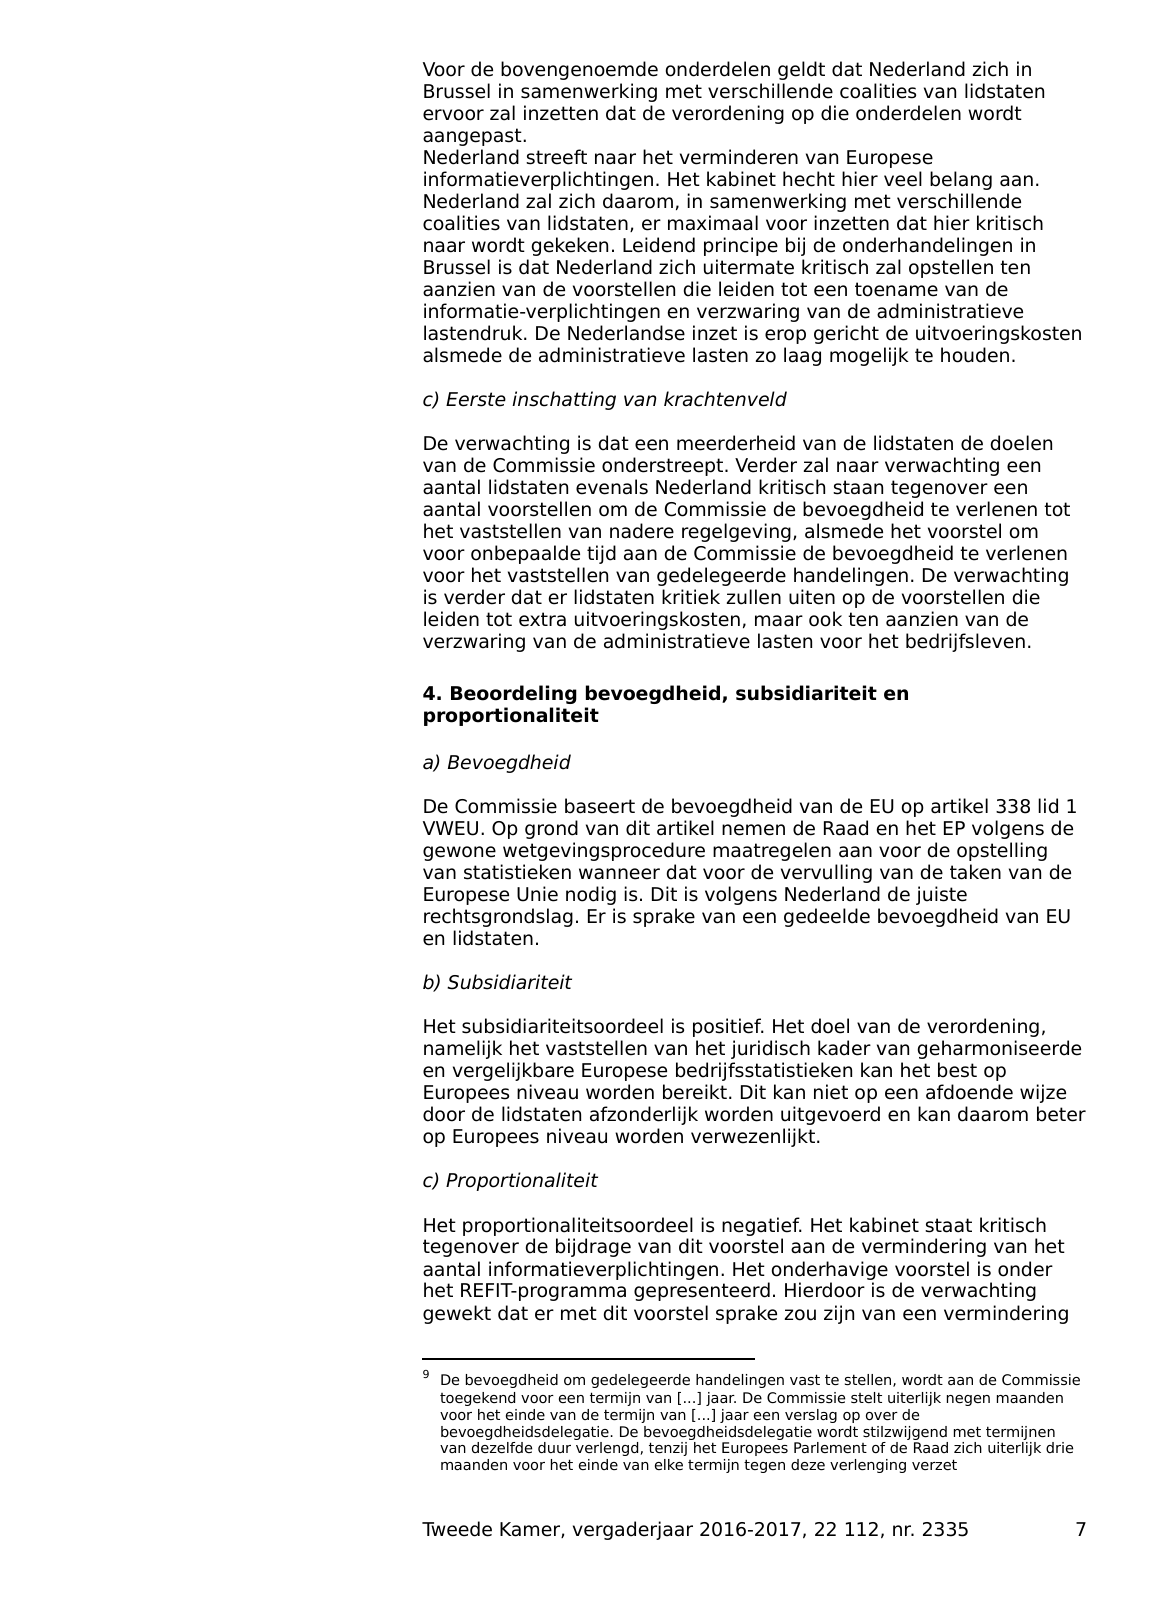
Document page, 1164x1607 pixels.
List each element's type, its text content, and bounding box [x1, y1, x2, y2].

subtitle a) Bevoegdheid [422, 752, 1087, 774]
subtitle 4. Beoordeling bevoegdheid, subsidiariteit en proportionaliteit [422, 683, 1087, 727]
text Nederland streeft naar het verminderen van Europese informatieverplichtingen. Het kabinet hecht hier veel belang aan. Nederland zal zich daarom, in samenwerking met verschillende coalities van lidstaten, er maximaal voor inzetten dat hier kritisch naar wordt gekeken. Leidend principe bij de onderhandelingen in Brussel is dat Nederland zich uitermate kritisch zal opstellen ten aanzien van de voorstellen die leiden tot een toename van de informatie-verplichtingen en verzwaring van de administratieve lastendruk. De Nederlandse inzet is erop gericht de uitvoeringskosten alsmede de administratieve lasten zo laag mogelijk te houden. [422, 147, 1087, 367]
text De Commissie baseert de bevoegdheid van de EU op artikel 338 lid 1 VWEU. Op grond van dit artikel nemen de Raad en het EP volgens de gewone wetgevingsprocedure maatregelen aan voor de opstelling van statistieken wanneer dat voor de vervulling van de taken van de Europese Unie nodig is. Dit is volgens Nederland de juiste rechtsgrondslag. Er is sprake van een gedeelde bevoegdheid van EU en lidstaten. [422, 796, 1087, 950]
subtitle c) Eerste inschatting van krachtenveld [422, 389, 1087, 411]
text De bevoegdheid om gedelegeerde handelingen vast te stellen, wordt aan de Commissie toegekend voor een termijn van [...] jaar. De Commissie stelt uiterlijk negen maanden voor het einde van de termijn van [...] jaar een verslag op over de bevoegdheidsdelegatie. De bevoegdheidsdelegatie wordt stilzwijgend met termijnen van dezelfde duur verlengd, tenzij het Europees Parlement of de Raad zich uiterlijk drie maanden voor het einde van elke termijn tegen deze verlenging verzet [422, 1368, 1087, 1474]
subtitle b) Subsidiariteit [422, 972, 1087, 994]
text Voor de bovengenoemde onderdelen geldt dat Nederland zich in Brussel in samenwerking met verschillende coalities van lidstaten ervoor zal inzetten dat de verordening op die onderdelen wordt aangepast. [422, 59, 1087, 147]
text De verwachting is dat een meerderheid van de lidstaten de doelen van de Commissie onderstreept. Verder zal naar verwachting een aantal lidstaten evenals Nederland kritisch staan tegenover een aantal voorstellen om de Commissie de bevoegdheid te verlenen tot het vaststellen van nadere regelgeving, alsmede het voorstel om voor onbepaalde tijd aan de Commissie de bevoegdheid te verlenen voor het vaststellen van gedelegeerde handelingen. De verwachting is verder dat er lidstaten kritiek zullen uiten op de voorstellen die leiden tot extra uitvoeringskosten, maar ook ten aanzien van de verzwaring van de administratieve lasten voor het bedrijfsleven. [422, 433, 1087, 653]
text Het subsidiariteitsoordeel is positief. Het doel van de verordening, namelijk het vaststellen van het juridisch kader van geharmoniseerde en vergelijkbare Europese bedrijfsstatistieken kan het best op Europees niveau worden bereikt. Dit kan niet op een afdoende wijze door de lidstaten afzonderlijk worden uitgevoerd en kan daarom beter op Europees niveau worden verwezenlijkt. [422, 1016, 1087, 1148]
subtitle c) Proportionaliteit [422, 1170, 1087, 1192]
text Het proportionaliteitsoordeel is negatief. Het kabinet staat kritisch tegenover de bijdrage van dit voorstel aan de vermindering van het aantal informatieverplichtingen. Het onderhavige voorstel is onder het REFIT-programma gepresenteerd. Hierdoor is de verwachting gewekt dat er met dit voorstel sprake zou zijn van een vermindering [422, 1214, 1087, 1324]
